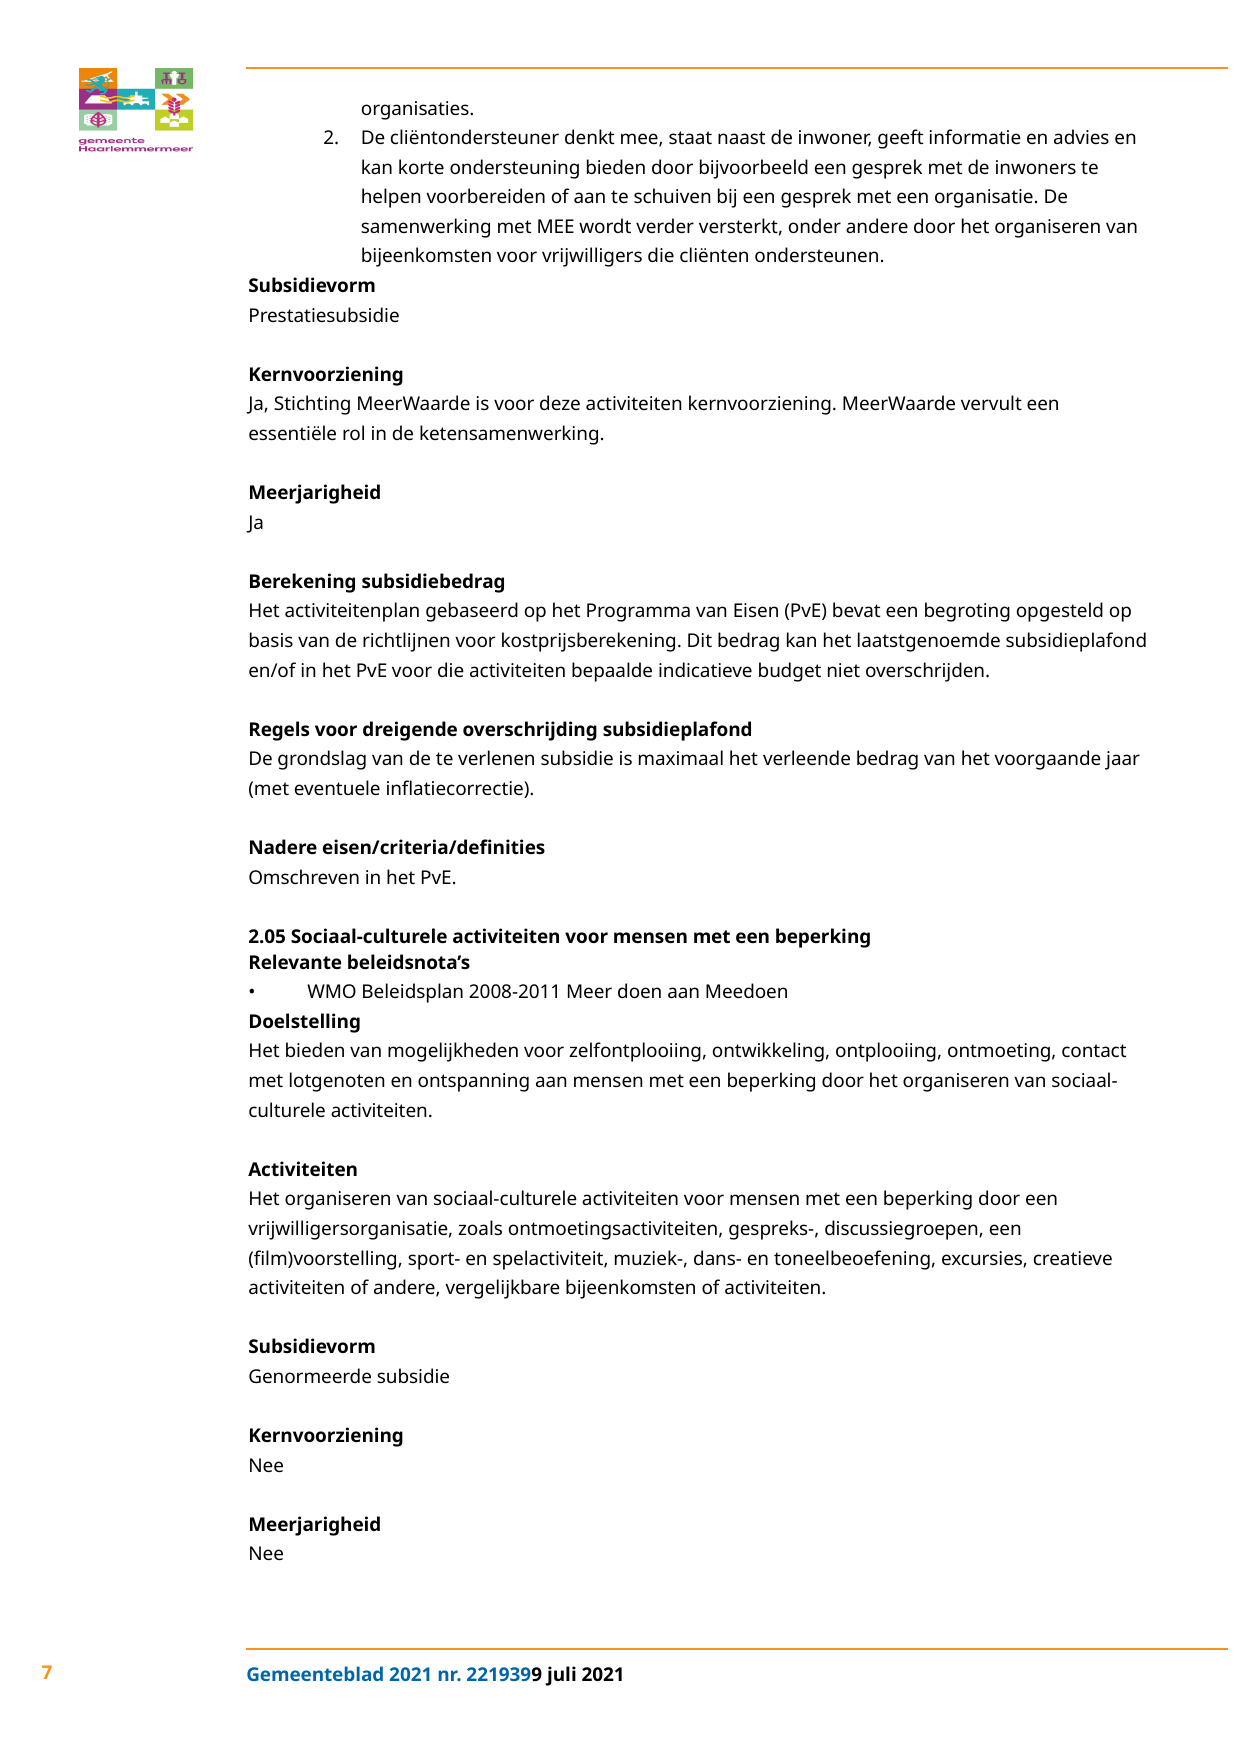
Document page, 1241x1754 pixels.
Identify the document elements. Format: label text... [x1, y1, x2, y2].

text Berekening subsidiebedrag [248, 568, 1152, 594]
text Nee [248, 1452, 1152, 1477]
text Regels voor dreigende overschrijding subsidieplafond [248, 716, 1152, 742]
text Doelstelling [248, 1008, 1152, 1034]
text 2.05 Sociaal-culturele activiteiten voor mensen met een beperking [248, 923, 1152, 949]
text Het activiteitenplan gebaseerd op het Programma van Eisen (PvE) bevat een begroting opgesteld op basis van de richtlijnen voor kostprijsberekening. Dit bedrag kan het laatstgenoemde subsidieplafond en/of in het PvE voor die activiteiten bepaalde indicatieve budget niet overschrijden. [248, 598, 1152, 683]
picture [41, 47, 231, 172]
text Ja [248, 509, 1152, 535]
text Kernvoorziening [248, 1422, 1152, 1448]
text Het bieden van mogelijkheden voor zelfontplooiing, ontwikkeling, ontplooiing, ontmoeting, contact met lotgenoten en ontspanning aan mensen met een beperking door het organiseren van sociaal-culturele activiteiten. [248, 1038, 1152, 1122]
text Relevante beleidsnota’s [248, 949, 1152, 974]
text De grondslag van de te verlenen subsidie is maximaal het verleende bedrag van het voorgaande jaar (met eventuele inflatiecorrectie). [248, 746, 1152, 801]
text Activiteiten [248, 1156, 1152, 1182]
text Nadere eisen/criteria/definities [248, 834, 1152, 860]
text Genormeerde subsidie [248, 1363, 1152, 1389]
text Ja, Stichting MeerWaarde is voor deze activiteiten kernvoorziening. MeerWaarde vervult een essentiële rol in de ketensamenwerking. [248, 391, 1152, 446]
text Omschreven in het PvE. [248, 864, 1152, 890]
list organisaties. [323, 95, 1152, 121]
text Subsidievorm [248, 272, 1152, 298]
text Nee [248, 1541, 1152, 1566]
text Prestatiesubsidie [248, 302, 1152, 328]
list WMO Beleidsplan 2008-2011 Meer doen aan Meedoen [248, 978, 1152, 1004]
list De cliëntondersteuner denkt mee, staat naast de inwoner, geeft informatie en advies en kan korte ondersteuning bieden door bijvoorbeeld een gesprek met de inwoners te helpen voorbereiden of aan te schuiven bij een gesprek met een organisatie. De samenwerking met MEE wordt verder versterkt, onder andere door het organiseren van bijeenkomsten voor vrijwilligers die cliënten ondersteunen. [323, 124, 1152, 268]
text Subsidievorm [248, 1333, 1152, 1359]
text Het organiseren van sociaal-culturele activiteiten voor mensen met een beperking door een vrijwilligersorganisatie, zoals ontmoetingsactiviteiten, gespreks-, discussiegroepen, een (film)voorstelling, sport- en spelactiviteit, muziek-, dans- en toneelbeoefening, excursies, creatieve activiteiten of andere, vergelijkbare bijeenkomsten of activiteiten. [248, 1186, 1152, 1300]
text Meerjarigheid [248, 479, 1152, 505]
text Kernvoorziening [248, 361, 1152, 387]
text Meerjarigheid [248, 1511, 1152, 1537]
